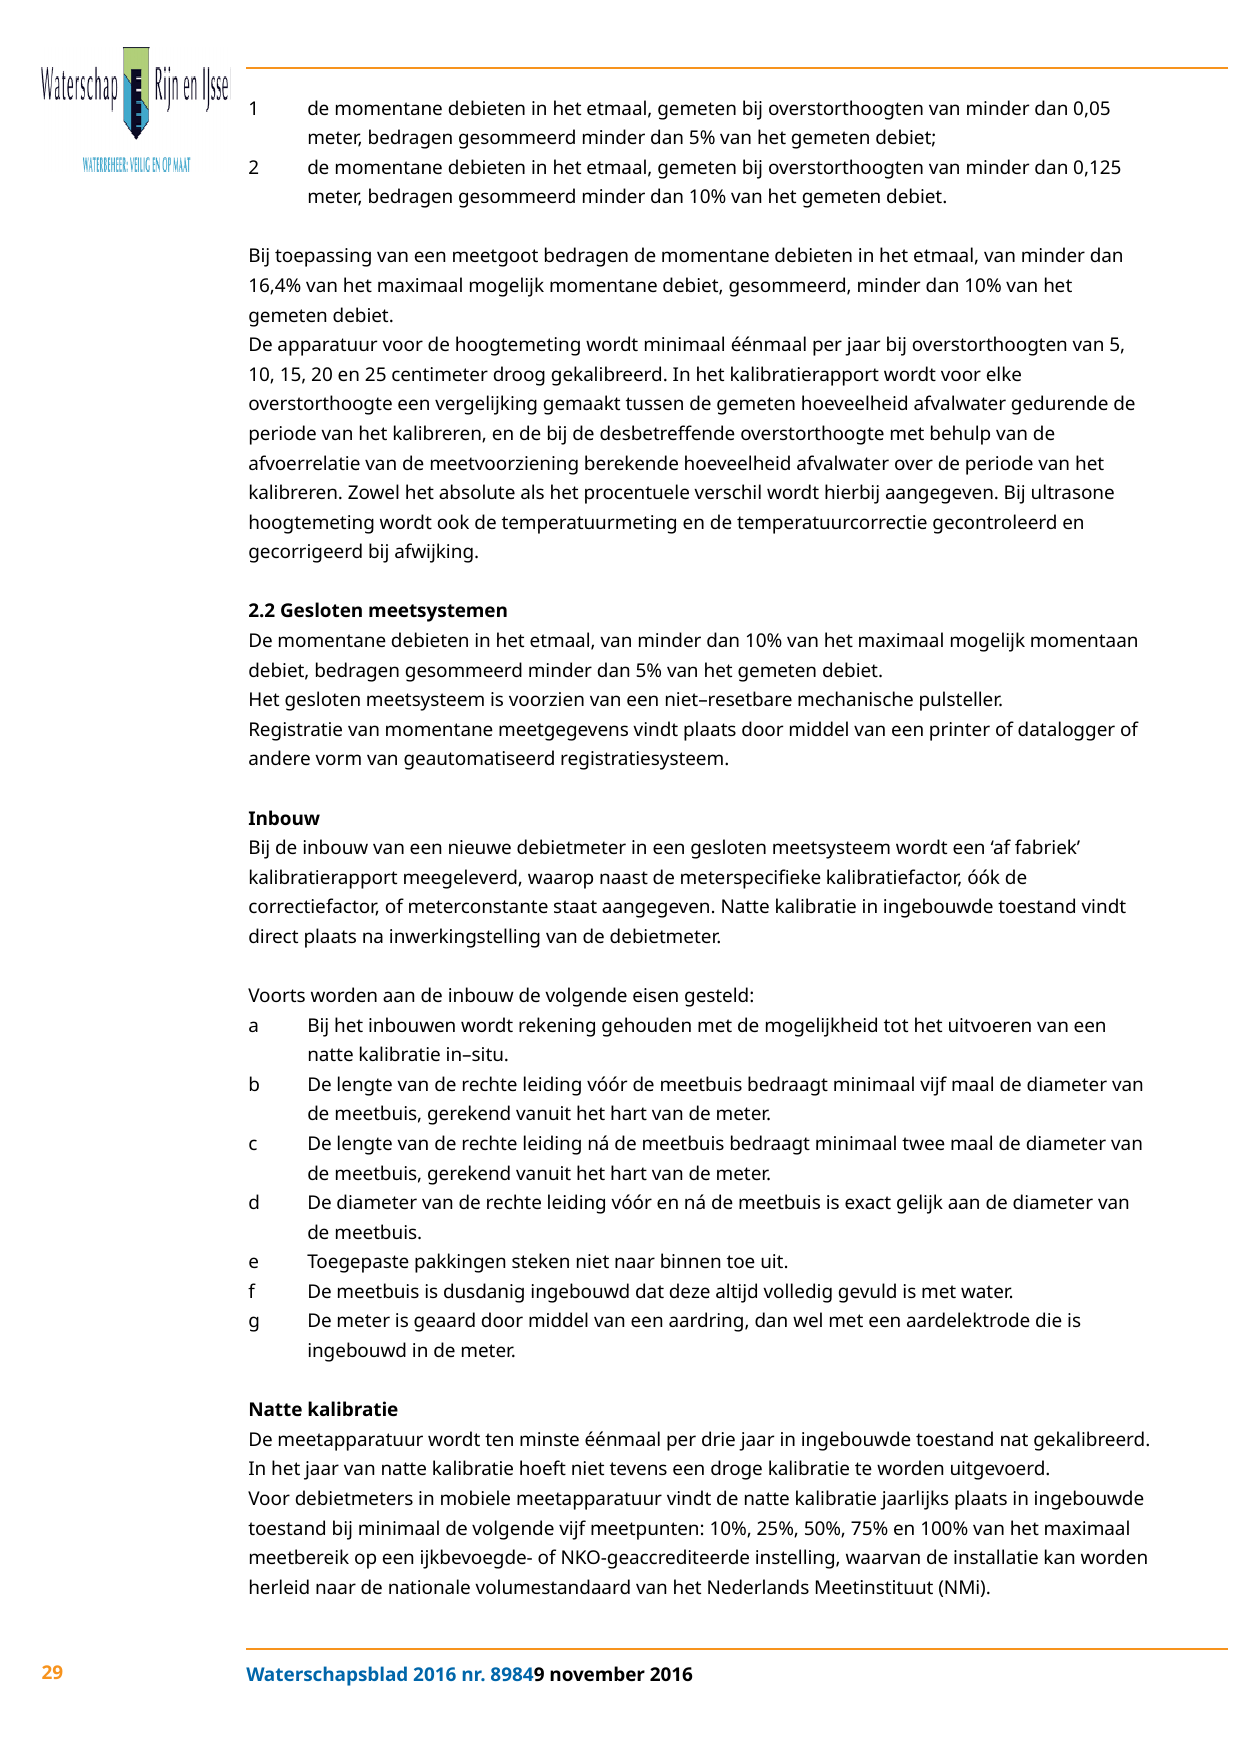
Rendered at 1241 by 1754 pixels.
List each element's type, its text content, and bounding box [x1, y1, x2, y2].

list de momentane debieten in het etmaal, gemeten bij overstorthoogten van minder dan 0,125 meter, bedragen gesommeerd minder dan 10% van het gemeten debiet. [248, 154, 1152, 209]
picture [41, 47, 231, 172]
text 2.2 Gesloten meetsystemen [248, 598, 1152, 623]
list De meetbuis is dusdanig ingebouwd dat deze altijd volledig gevuld is met water. [248, 1278, 1152, 1304]
list Bij het inbouwen wordt rekening gehouden met de mogelijkheid tot het uitvoeren van een natte kalibratie in–situ. [248, 1012, 1152, 1067]
text Bij toepassing van een meetgoot bedragen de momentane debieten in het etmaal, van minder dan 16,4% van het maximaal mogelijk momentane debiet, gesommeerd, minder dan 10% van het gemeten debiet. [248, 243, 1152, 328]
text Bij de inbouw van een nieuwe debietmeter in een gesloten meetsysteem wordt een ‘af fabriek’ kalibratierapport meegeleverd, waarop naast de meterspecifieke kalibratiefactor, óók de correctiefactor, of meterconstante staat aangegeven. Natte kalibratie in ingebouwde toestand vindt direct plaats na inwerkingstelling van de debietmeter. [248, 834, 1152, 949]
text Natte kalibratie [248, 1396, 1152, 1422]
list Toegepaste pakkingen steken niet naar binnen toe uit. [248, 1248, 1152, 1274]
text Voor debietmeters in mobiele meetapparatuur vindt de natte kalibratie jaarlijks plaats in ingebouwde toestand bij minimaal de volgende vijf meetpunten: 10%, 25%, 50%, 75% en 100% van het maximaal meetbereik op een ijkbevoegde- of NKO-geaccrediteerde instelling, waarvan de installatie kan worden herleid naar de nationale volumestandaard van het Nederlands Meetinstituut (NMi). [248, 1485, 1152, 1600]
text Voorts worden aan de inbouw de volgende eisen gesteld: [248, 982, 1152, 1008]
list De lengte van de rechte leiding vóór de meetbuis bedraagt minimaal vijf maal de diameter van de meetbuis, gerekend vanuit het hart van de meter. [248, 1071, 1152, 1126]
text Inbouw [248, 805, 1152, 831]
text Registratie van momentane meetgegevens vindt plaats door middel van een printer of datalogger of andere vorm van geautomatiseerd registratiesysteem. [248, 716, 1152, 771]
text De apparatuur voor de hoogtemeting wordt minimaal éénmaal per jaar bij overstorthoogten van 5, 10, 15, 20 en 25 centimeter droog gekalibreerd. In het kalibratierapport wordt voor elke overstorthoogte een vergelijking gemaakt tussen de gemeten hoeveelheid afvalwater gedurende de periode van het kalibreren, en de bij de desbetreffende overstorthoogte met behulp van de afvoerrelatie van de meetvoorziening berekende hoeveelheid afvalwater over de periode van het kalibreren. Zowel het absolute als het procentuele verschil wordt hierbij aangegeven. Bij ultrasone hoogtemeting wordt ook de temperatuurmeting en de temperatuurcorrectie gecontroleerd en gecorrigeerd bij afwijking. [248, 331, 1152, 564]
list De meter is geaard door middel van een aardring, dan wel met een aardelektrode die is ingebouwd in de meter. [248, 1308, 1152, 1363]
list De lengte van de rechte leiding ná de meetbuis bedraagt minimaal twee maal de diameter van de meetbuis, gerekend vanuit het hart van de meter. [248, 1130, 1152, 1186]
text De momentane debieten in het etmaal, van minder dan 10% van het maximaal mogelijk momentaan debiet, bedragen gesommeerd minder dan 5% van het gemeten debiet. [248, 627, 1152, 683]
list De diameter van de rechte leiding vóór en ná de meetbuis is exact gelijk aan de diameter van de meetbuis. [248, 1189, 1152, 1245]
list de momentane debieten in het etmaal, gemeten bij overstorthoogten van minder dan 0,05 meter, bedragen gesommeerd minder dan 5% van het gemeten debiet; [248, 95, 1152, 150]
text De meetapparatuur wordt ten minste éénmaal per drie jaar in ingebouwde toestand nat gekalibreerd. In het jaar van natte kalibratie hoeft niet tevens een droge kalibratie te worden uitgevoerd. [248, 1426, 1152, 1481]
text Het gesloten meetsysteem is voorzien van een niet–resetbare mechanische pulsteller. [248, 686, 1152, 712]
